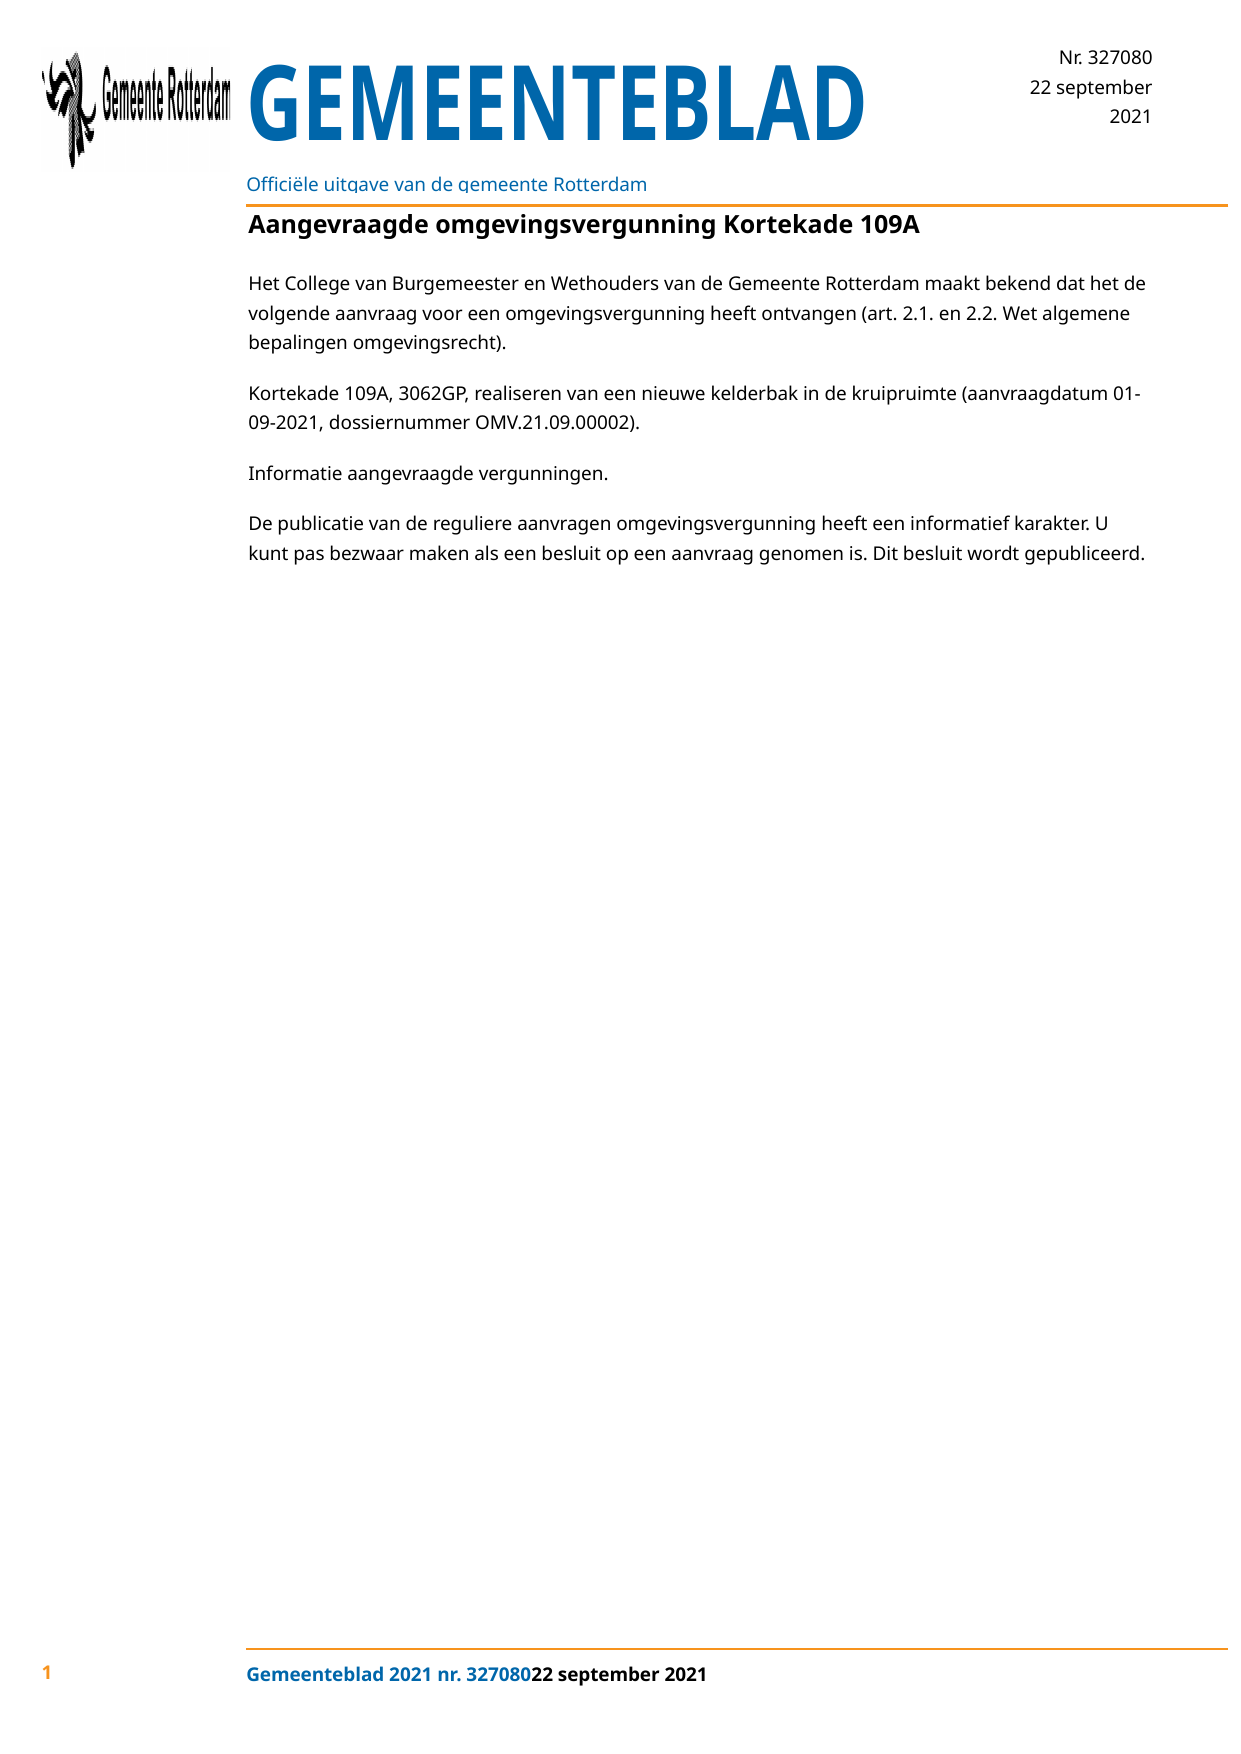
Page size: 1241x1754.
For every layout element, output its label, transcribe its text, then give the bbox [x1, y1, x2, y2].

text De publicatie van de reguliere aanvragen omgevingsvergunning heeft een informatief karakter. U kunt pas bezwaar maken als een besluit op een aanvraag genomen is. Dit besluit wordt gepubliceerd. [248, 510, 1152, 566]
picture [41, 47, 231, 172]
text Informatie aangevraagde vergunningen. [248, 460, 1152, 486]
text Kortekade 109A, 3062GP, realiseren van een nieuwe kelderbak in de kruipruimte (aanvraagdatum 01-09-2021, dossiernummer OMV.21.09.00002). [248, 380, 1152, 435]
text Het College van Burgemeester en Wethouders van de Gemeente Rotterdam maakt bekend dat het de volgende aanvraag voor een omgevingsvergunning heeft ontvangen (art. 2.1. en 2.2. Wet algemene bepalingen omgevingsrecht). [248, 270, 1152, 355]
text Aangevraagde omgevingsvergunning Kortekade 109A [248, 207, 1152, 241]
